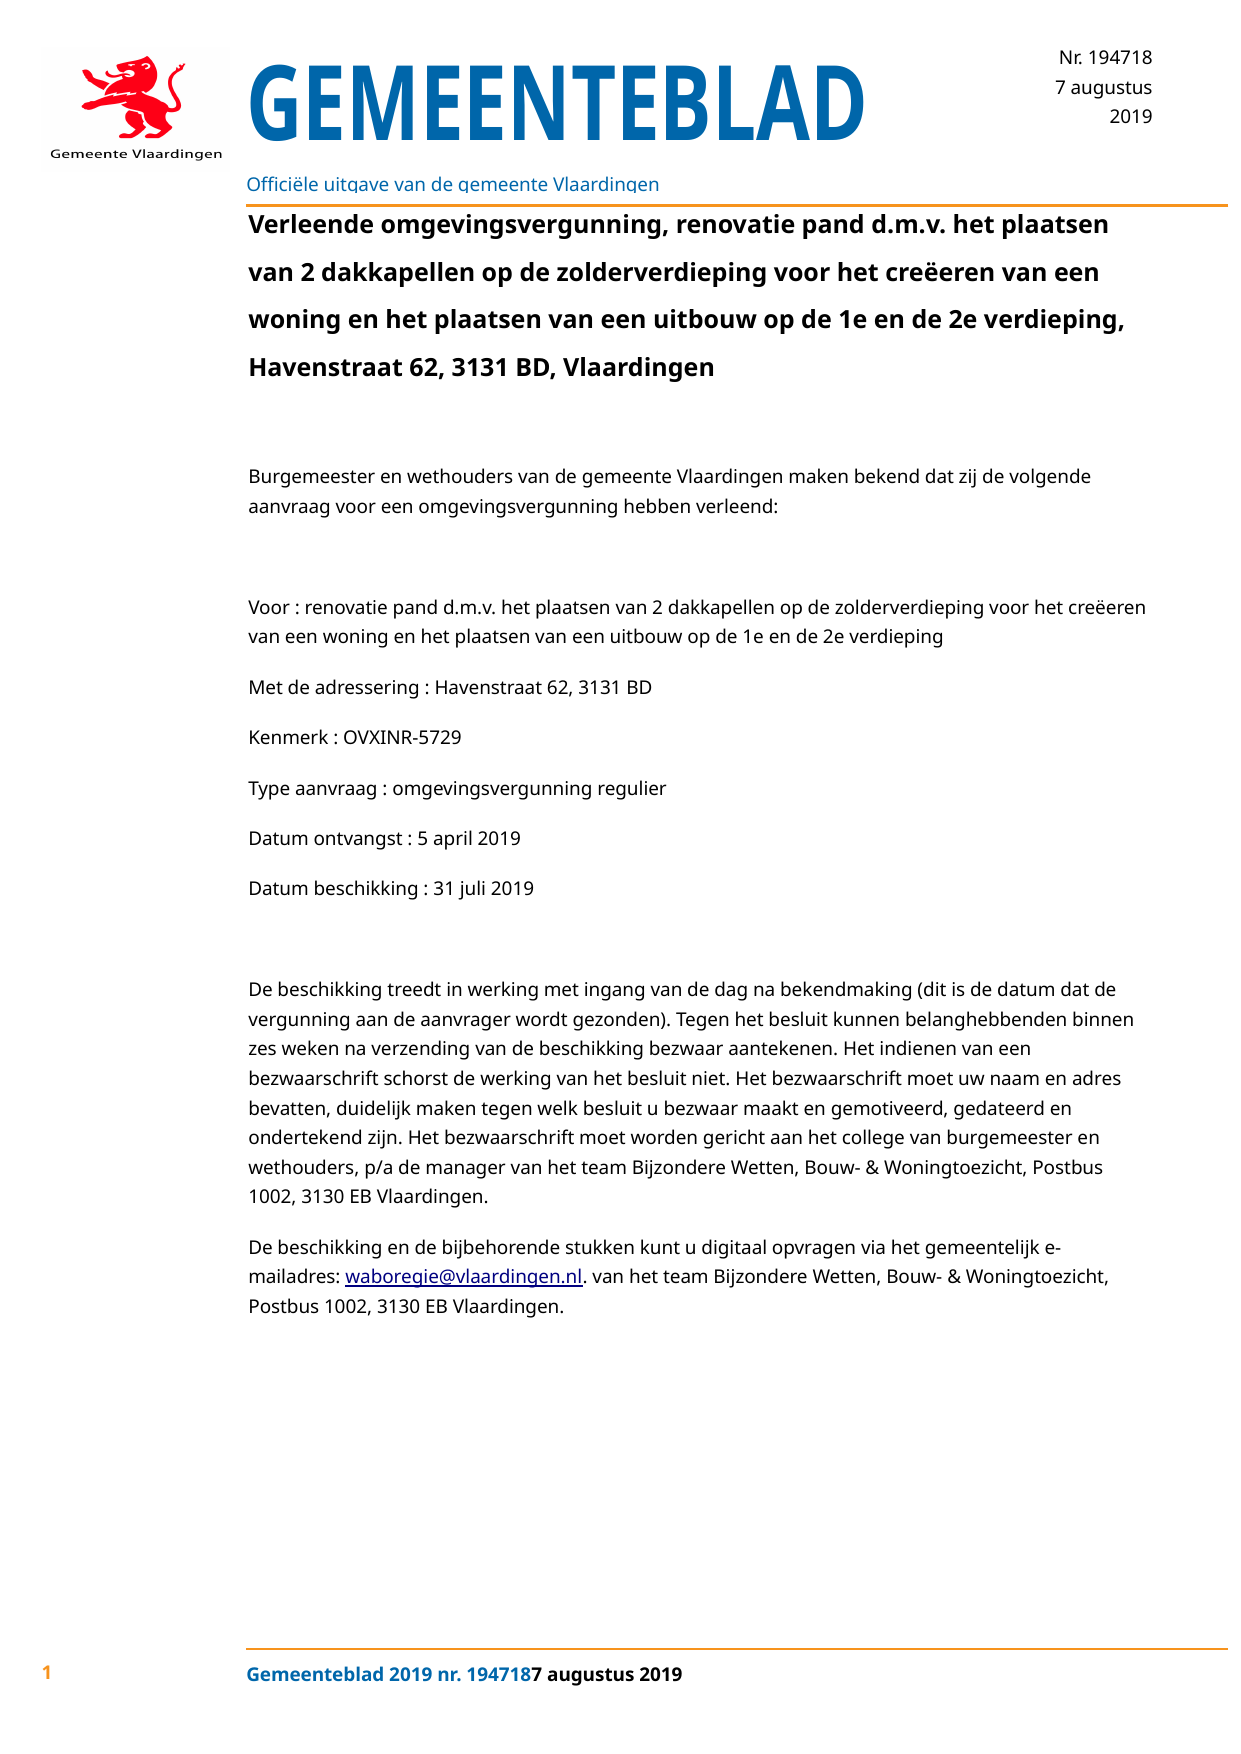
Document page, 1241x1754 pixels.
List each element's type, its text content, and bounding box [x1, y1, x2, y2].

text Datum beschikking : 31 juli 2019 [248, 876, 1152, 901]
text Kenmerk : OVXINR-5729 [248, 724, 1152, 750]
text De beschikking treedt in werking met ingang van de dag na bekendmaking (dit is de datum dat de vergunning aan de aanvrager wordt gezonden). Tegen het besluit kunnen belanghebbenden binnen zes weken na verzending van de beschikking bezwaar aantekenen. Het indienen van een bezwaarschrift schorst de werking van het besluit niet. Het bezwaarschrift moet uw naam en adres bevatten, duidelijk maken tegen welk besluit u bezwaar maakt en gemotiveerd, gedateerd en ondertekend zijn. Het bezwaarschrift moet worden gericht aan het college van burgemeester en wethouders, p/a de manager van het team Bijzondere Wetten, Bouw- & Woningtoezicht, Postbus 1002, 3130 EB Vlaardingen. [248, 976, 1152, 1209]
text Datum ontvangst : 5 april 2019 [248, 825, 1152, 851]
picture [41, 47, 231, 172]
text Verleende omgevingsvergunning, renovatie pand d.m.v. het plaatsen van 2 dakkapellen op de zolderverdieping voor het creëeren van een woning en het plaatsen van een uitbouw op de 1e en de 2e verdieping, Havenstraat 62, 3131 BD, Vlaardingen [248, 207, 1152, 384]
text De beschikking en de bijbehorende stukken kunt u digitaal opvragen via het gemeentelijk e-mailadres: waboregie@vlaardingen.nl. van het team Bijzondere Wetten, Bouw- & Woningtoezicht, Postbus 1002, 3130 EB Vlaardingen. [248, 1234, 1152, 1319]
text Voor : renovatie pand d.m.v. het plaatsen van 2 dakkapellen op de zolderverdieping voor het creëeren van een woning en het plaatsen van een uitbouw op de 1e en de 2e verdieping [248, 594, 1152, 649]
text Met de adressering : Havenstraat 62, 3131 BD [248, 674, 1152, 700]
text Type aanvraag : omgevingsvergunning regulier [248, 775, 1152, 801]
text Burgemeester en wethouders van de gemeente Vlaardingen maken bekend dat zij de volgende aanvraag voor een omgevingsvergunning hebben verleend: [248, 463, 1152, 519]
